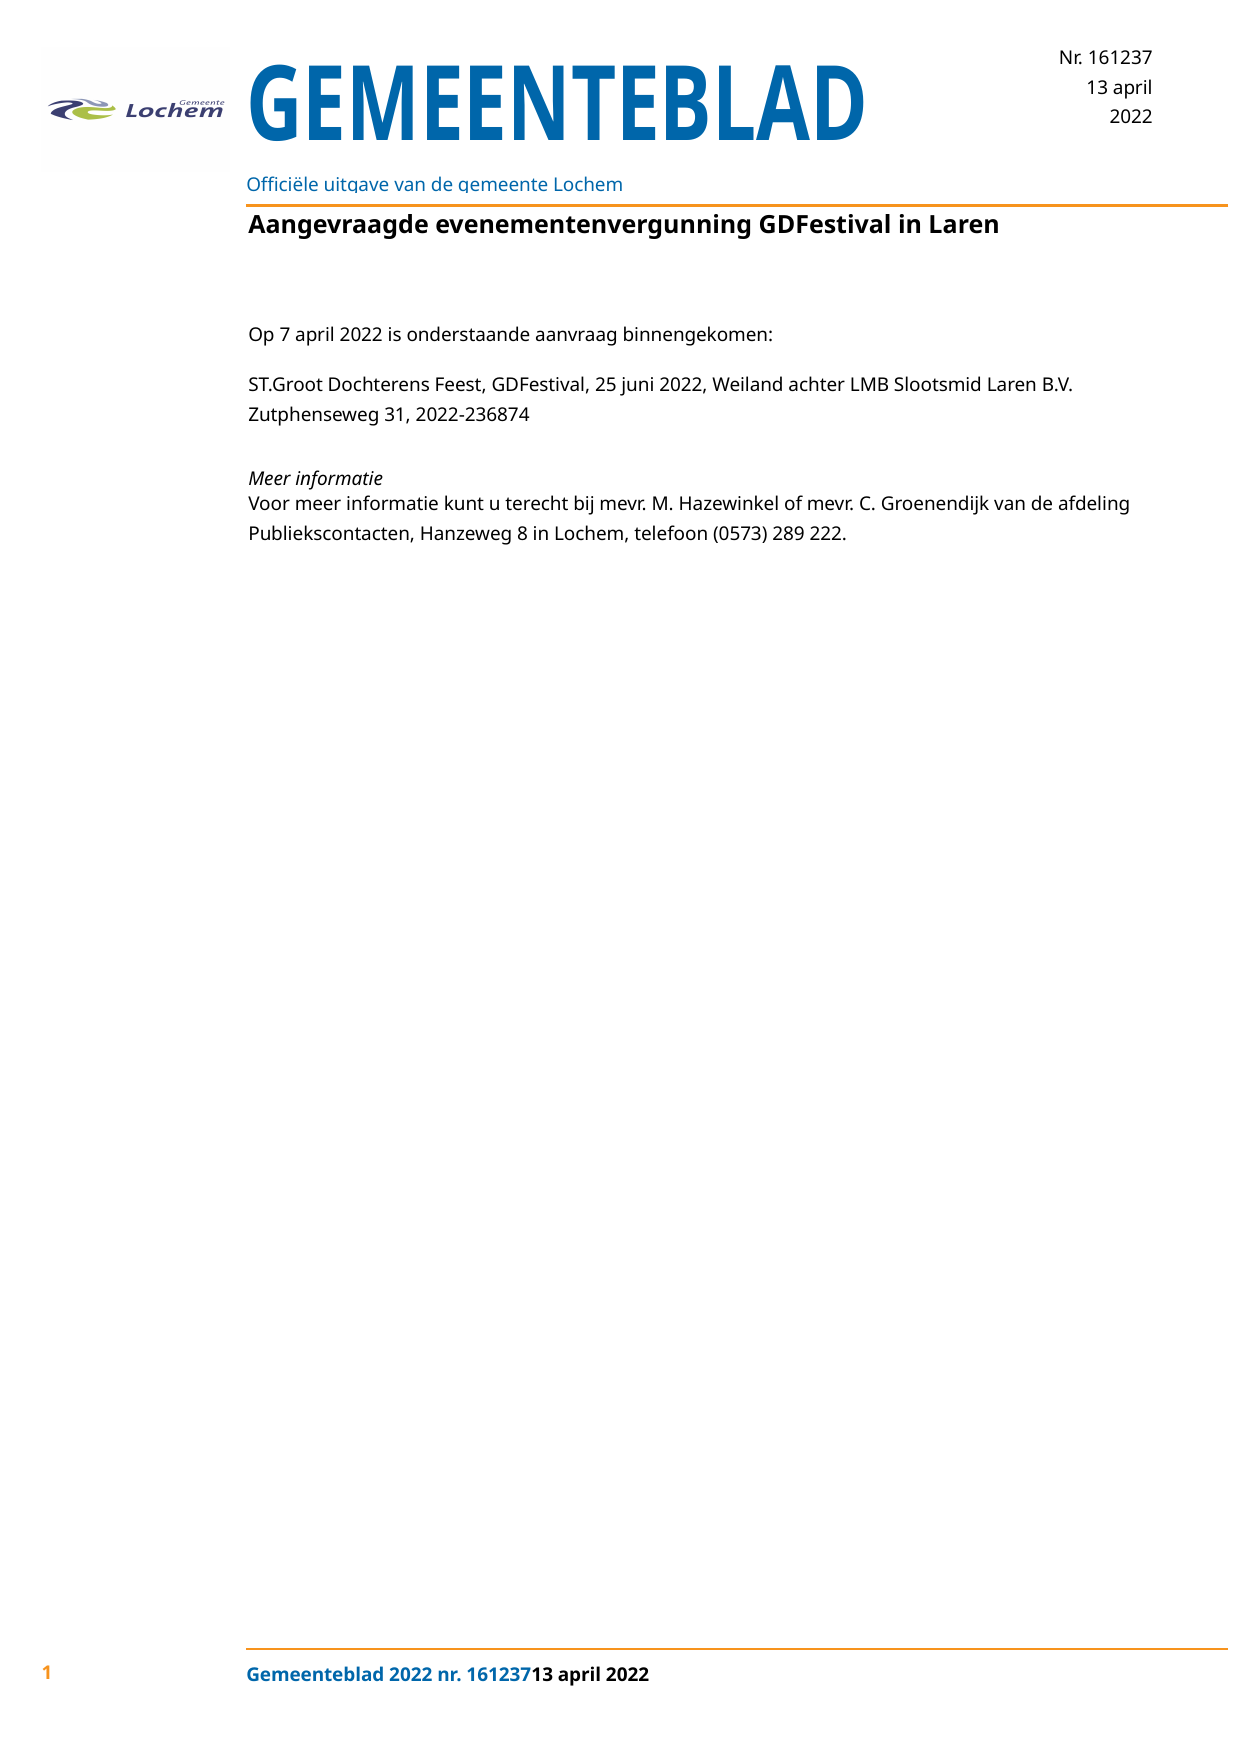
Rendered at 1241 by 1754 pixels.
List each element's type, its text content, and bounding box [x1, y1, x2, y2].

text Aangevraagde evenementenvergunning GDFestival in Laren [248, 207, 1152, 241]
text Voor meer informatie kunt u terecht bij mevr. M. Hazewinkel of mevr. C. Groenendijk van de afdeling Publiekscontacten, Hanzeweg 8 in Lochem, telefoon (0573) 289 222. [248, 490, 1152, 546]
text Meer informatie [248, 465, 1152, 490]
picture [41, 47, 231, 172]
text ST.Groot Dochterens Feest, GDFestival, 25 juni 2022, Weiland achter LMB Slootsmid Laren B.V. Zutphenseweg 31, 2022-236874 [248, 371, 1152, 426]
text Op 7 april 2022 is onderstaande aanvraag binnengekomen: [248, 321, 1152, 346]
